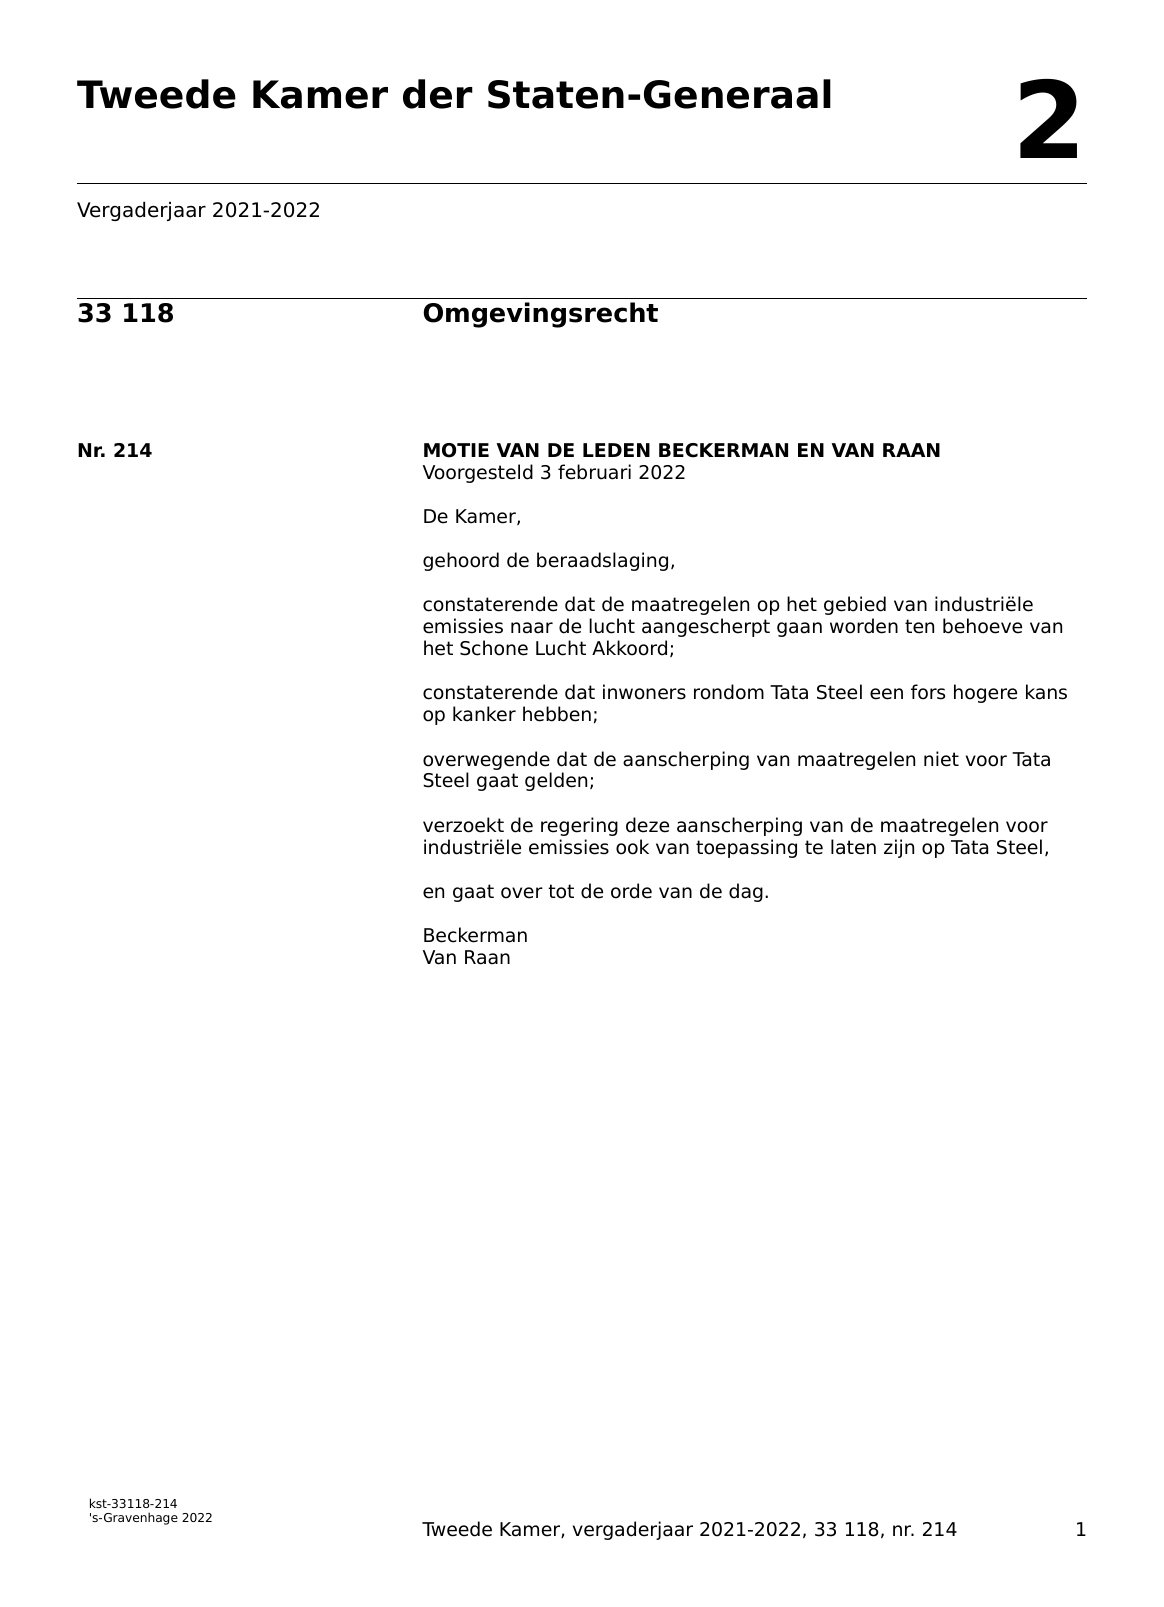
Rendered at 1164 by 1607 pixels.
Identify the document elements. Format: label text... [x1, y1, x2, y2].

text Beckerman [422, 925, 1087, 947]
text Van Raan [422, 947, 1087, 969]
text overwegende dat de aanscherping van maatregelen niet voor Tata Steel gaat gelden; [422, 748, 1087, 792]
text De Kamer, [422, 506, 1087, 528]
text constaterende dat inwoners rondom Tata Steel een fors hogere kans op kanker hebben; [422, 682, 1087, 726]
table_header 2 [886, 59, 1087, 183]
text constaterende dat de maatregelen op het gebied van industriële emissies naar de lucht aangescherpt gaan worden ten behoeve van het Schone Lucht Akkoord; [422, 594, 1087, 660]
text gehoord de beraadslaging, [422, 550, 1087, 572]
table_cell Vergaderjaar 2021-2022 [77, 184, 1087, 298]
text en gaat over tot de orde van de dag. [422, 881, 1087, 903]
text verzoekt de regering deze aanscherping van de maatregelen voor industriële emissies ook van toepassing te laten zijn op Tata Steel, [422, 814, 1087, 858]
table_header Tweede Kamer der Staten-Generaal [77, 59, 886, 183]
subtitle 33 118 Omgevingsrecht [77, 299, 1087, 329]
subtitle Nr. 214 MOTIE VAN DE LEDEN BECKERMAN EN VAN RAAN [77, 440, 1087, 462]
text Voorgesteld 3 februari 2022 [422, 462, 1087, 484]
text kst-33118-214 [88, 1497, 323, 1511]
text 's-Gravenhage 2022 [88, 1511, 323, 1525]
